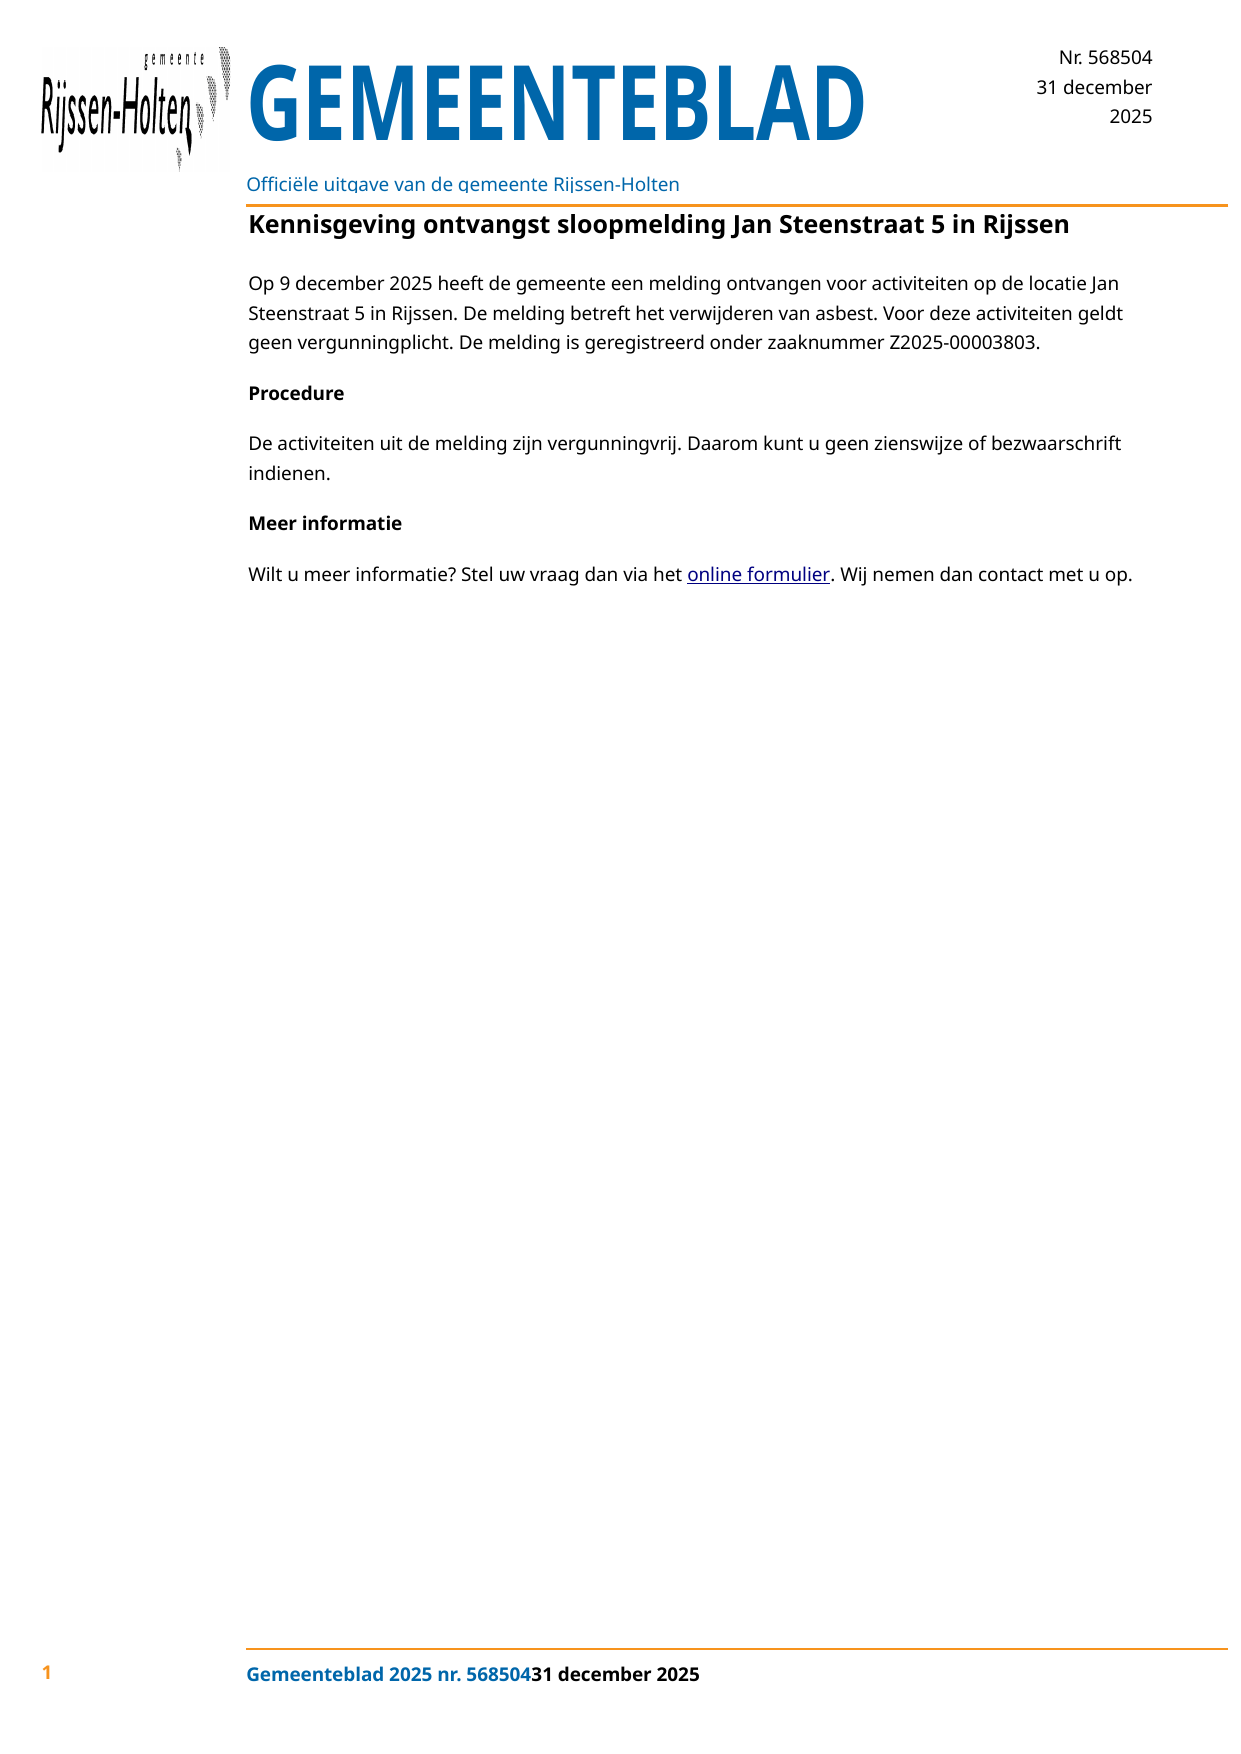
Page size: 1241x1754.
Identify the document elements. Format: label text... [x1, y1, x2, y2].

text Wilt u meer informatie? Stel uw vraag dan via het online formulier. Wij nemen dan contact met u op. [248, 561, 1152, 586]
text Meer informatie [248, 510, 1152, 536]
text Procedure [248, 380, 1152, 406]
picture [41, 47, 231, 172]
text De activiteiten uit de melding zijn vergunningvrij. Daarom kunt u geen zienswijze of bezwaarschrift indienen. [248, 430, 1152, 486]
text Kennisgeving ontvangst sloopmelding Jan Steenstraat 5 in Rijssen [248, 207, 1152, 241]
text Op 9 december 2025 heeft de gemeente een melding ontvangen voor activiteiten op de locatie Jan Steenstraat 5 in Rijssen. De melding betreft het verwijderen van asbest. Voor deze activiteiten geldt geen vergunningplicht. De melding is geregistreerd onder zaaknummer Z2025-00003803. [248, 270, 1152, 355]
